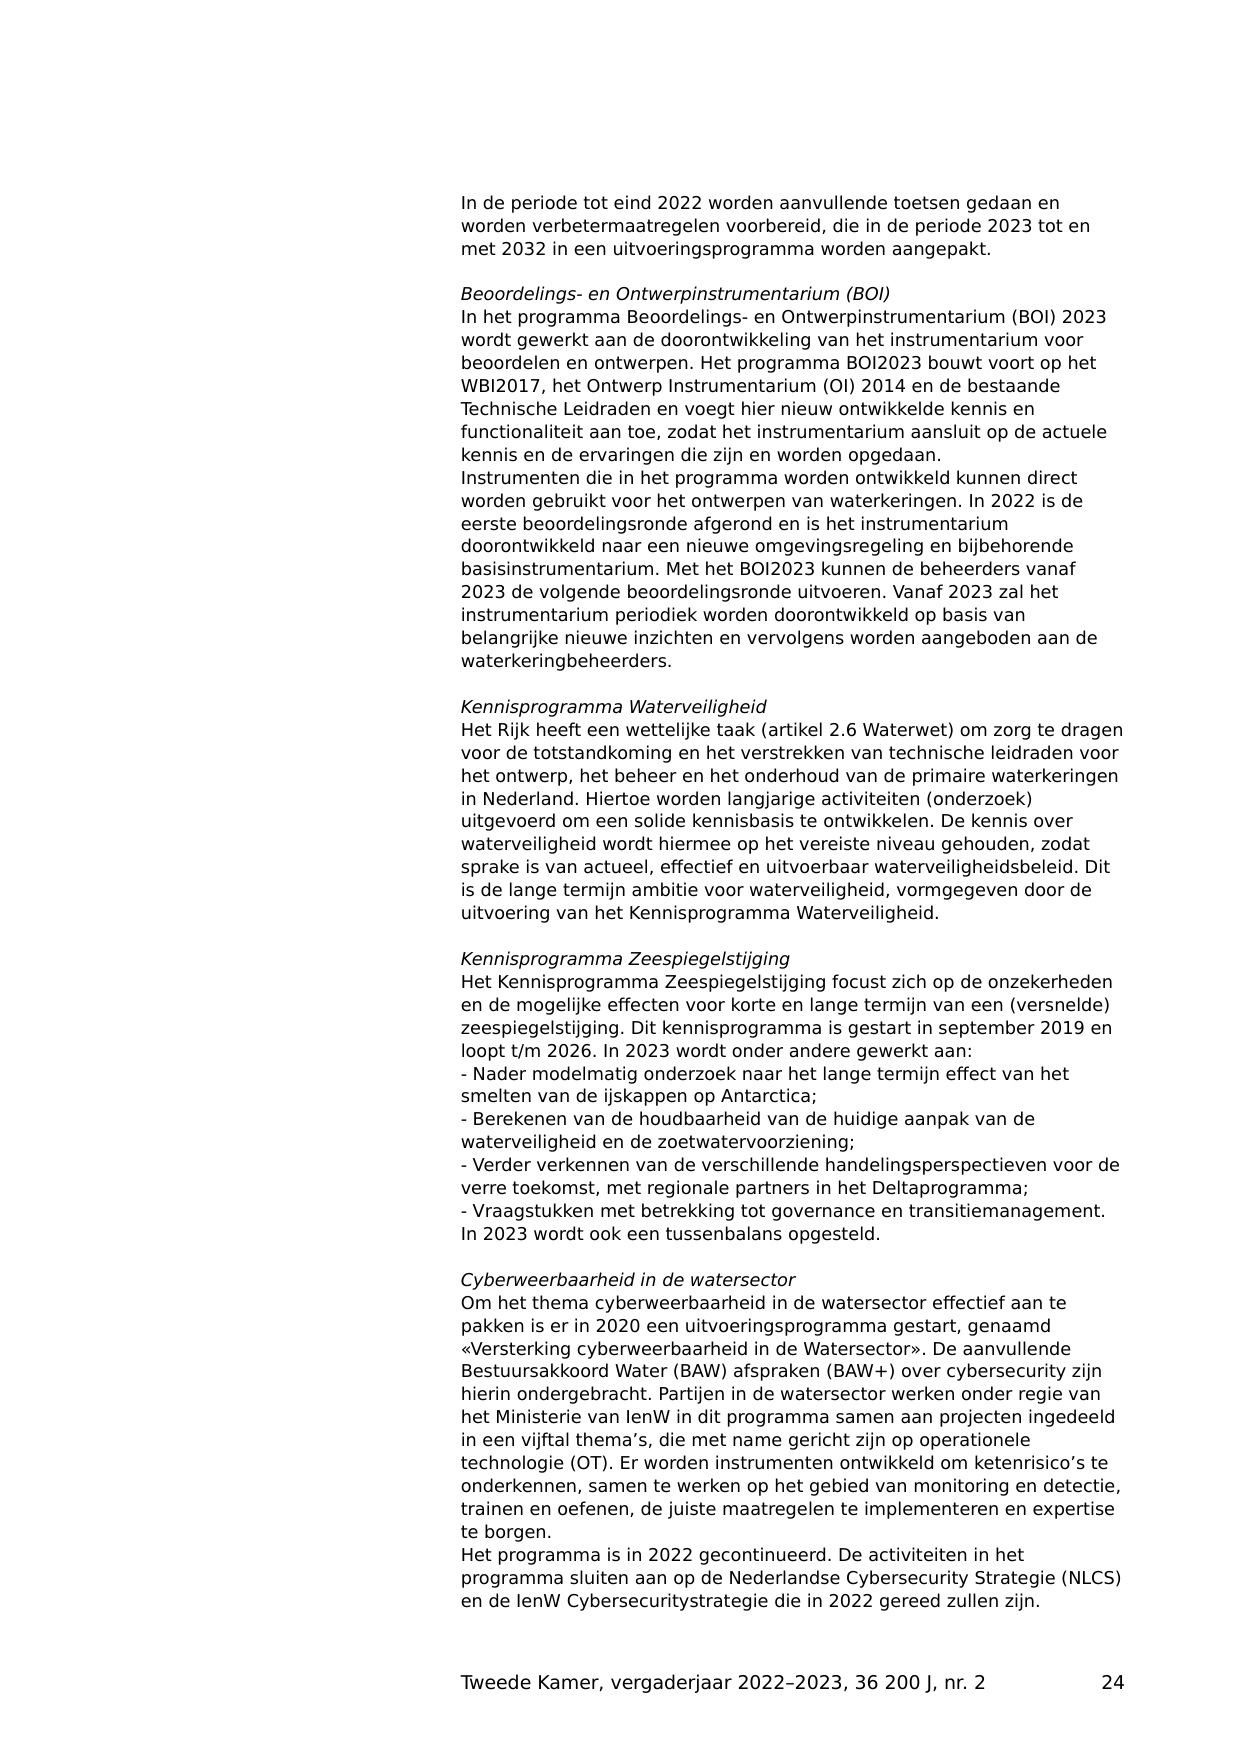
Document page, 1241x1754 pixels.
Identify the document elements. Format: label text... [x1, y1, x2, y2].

text Beoordelings- en Ontwerpinstrumentarium (BOI) In het programma Beoordelings- en Ontwerpinstrumentarium (BOI) 2023 wordt gewerkt aan de doorontwikkeling van het instrumentarium voor beoordelen en ontwerpen. Het programma BOI2023 bouwt voort op het WBI2017, het Ontwerp Instrumentarium (OI) 2014 en de bestaande Technische Leidraden en voegt hier nieuw ontwikkelde kennis en functionaliteit aan toe, zodat het instrumentarium aansluit op de actuele kennis en de ervaringen die zijn en worden opgedaan. Instrumenten die in het programma worden ontwikkeld kunnen direct worden gebruikt voor het ontwerpen van waterkeringen. In 2022 is de eerste beoordelingsronde afgerond en is het instrumentarium doorontwikkeld naar een nieuwe omgevingsregeling en bijbehorende basisinstrumentarium. Met het BOI2023 kunnen de beheerders vanaf 2023 de volgende beoordelingsronde uitvoeren. Vanaf 2023 zal het instrumentarium periodiek worden doorontwikkeld op basis van belangrijke nieuwe inzichten en vervolgens worden aangeboden aan de waterkeringbeheerders. [461, 282, 1125, 672]
text Kennisprogramma Waterveiligheid Het Rijk heeft een wettelijke taak (artikel 2.6 Waterwet) om zorg te dragen voor de totstandkoming en het verstrekken van technische leidraden voor het ontwerp, het beheer en het onderhoud van de primaire waterkeringen in Nederland. Hiertoe worden langjarige activiteiten (onderzoek) uitgevoerd om een solide kennisbasis te ontwikkelen. De kennis over waterveiligheid wordt hiermee op het vereiste niveau gehouden, zodat sprake is van actueel, effectief en uitvoerbaar waterveiligheidsbeleid. Dit is de lange termijn ambitie voor waterveiligheid, vormgegeven door de uitvoering van het Kennisprogramma Waterveiligheid. [461, 695, 1125, 924]
text In de periode tot eind 2022 worden aanvullende toetsen gedaan en worden verbetermaatregelen voorbereid, die in de periode 2023 tot en met 2032 in een uitvoeringsprogramma worden aangepakt. [461, 191, 1125, 259]
text Kennisprogramma Zeespiegelstijging Het Kennisprogramma Zeespiegelstijging focust zich op de onzekerheden en de mogelijke effecten voor korte en lange termijn van een (versnelde) zeespiegelstijging. Dit kennisprogramma is gestart in september 2019 en loopt t/m 2026. In 2023 wordt onder andere gewerkt aan: - Nader modelmatig onderzoek naar het lange termijn effect van het smelten van de ijskappen op Antarctica; - Berekenen van de houdbaarheid van de huidige aanpak van de waterveiligheid en de zoetwatervoorziening; - Verder verkennen van de verschillende handelingsperspectieven voor de verre toekomst, met regionale partners in het Deltaprogramma; - Vraagstukken met betrekking tot governance en transitiemanagement. In 2023 wordt ook een tussenbalans opgesteld. [461, 947, 1125, 1245]
text Cyberweerbaarheid in de watersector Om het thema cyberweerbaarheid in de watersector effectief aan te pakken is er in 2020 een uitvoeringsprogramma gestart, genaamd «Versterking cyberweerbaarheid in de Watersector». De aanvullende Bestuursakkoord Water (BAW) afspraken (BAW+) over cybersecurity zijn hierin ondergebracht. Partijen in de watersector werken onder regie van het Ministerie van IenW in dit programma samen aan projecten ingedeeld in een vijftal thema’s, die met name gericht zijn op operationele technologie (OT). Er worden instrumenten ontwikkeld om ketenrisico’s te onderkennen, samen te werken op het gebied van monitoring en detectie, trainen en oefenen, de juiste maatregelen te implementeren en expertise te borgen. Het programma is in 2022 gecontinueerd. De activiteiten in het programma sluiten aan op de Nederlandse Cybersecurity Strategie (NLCS) en de IenW Cybersecuritystrategie die in 2022 gereed zullen zijn. [461, 1268, 1125, 1612]
